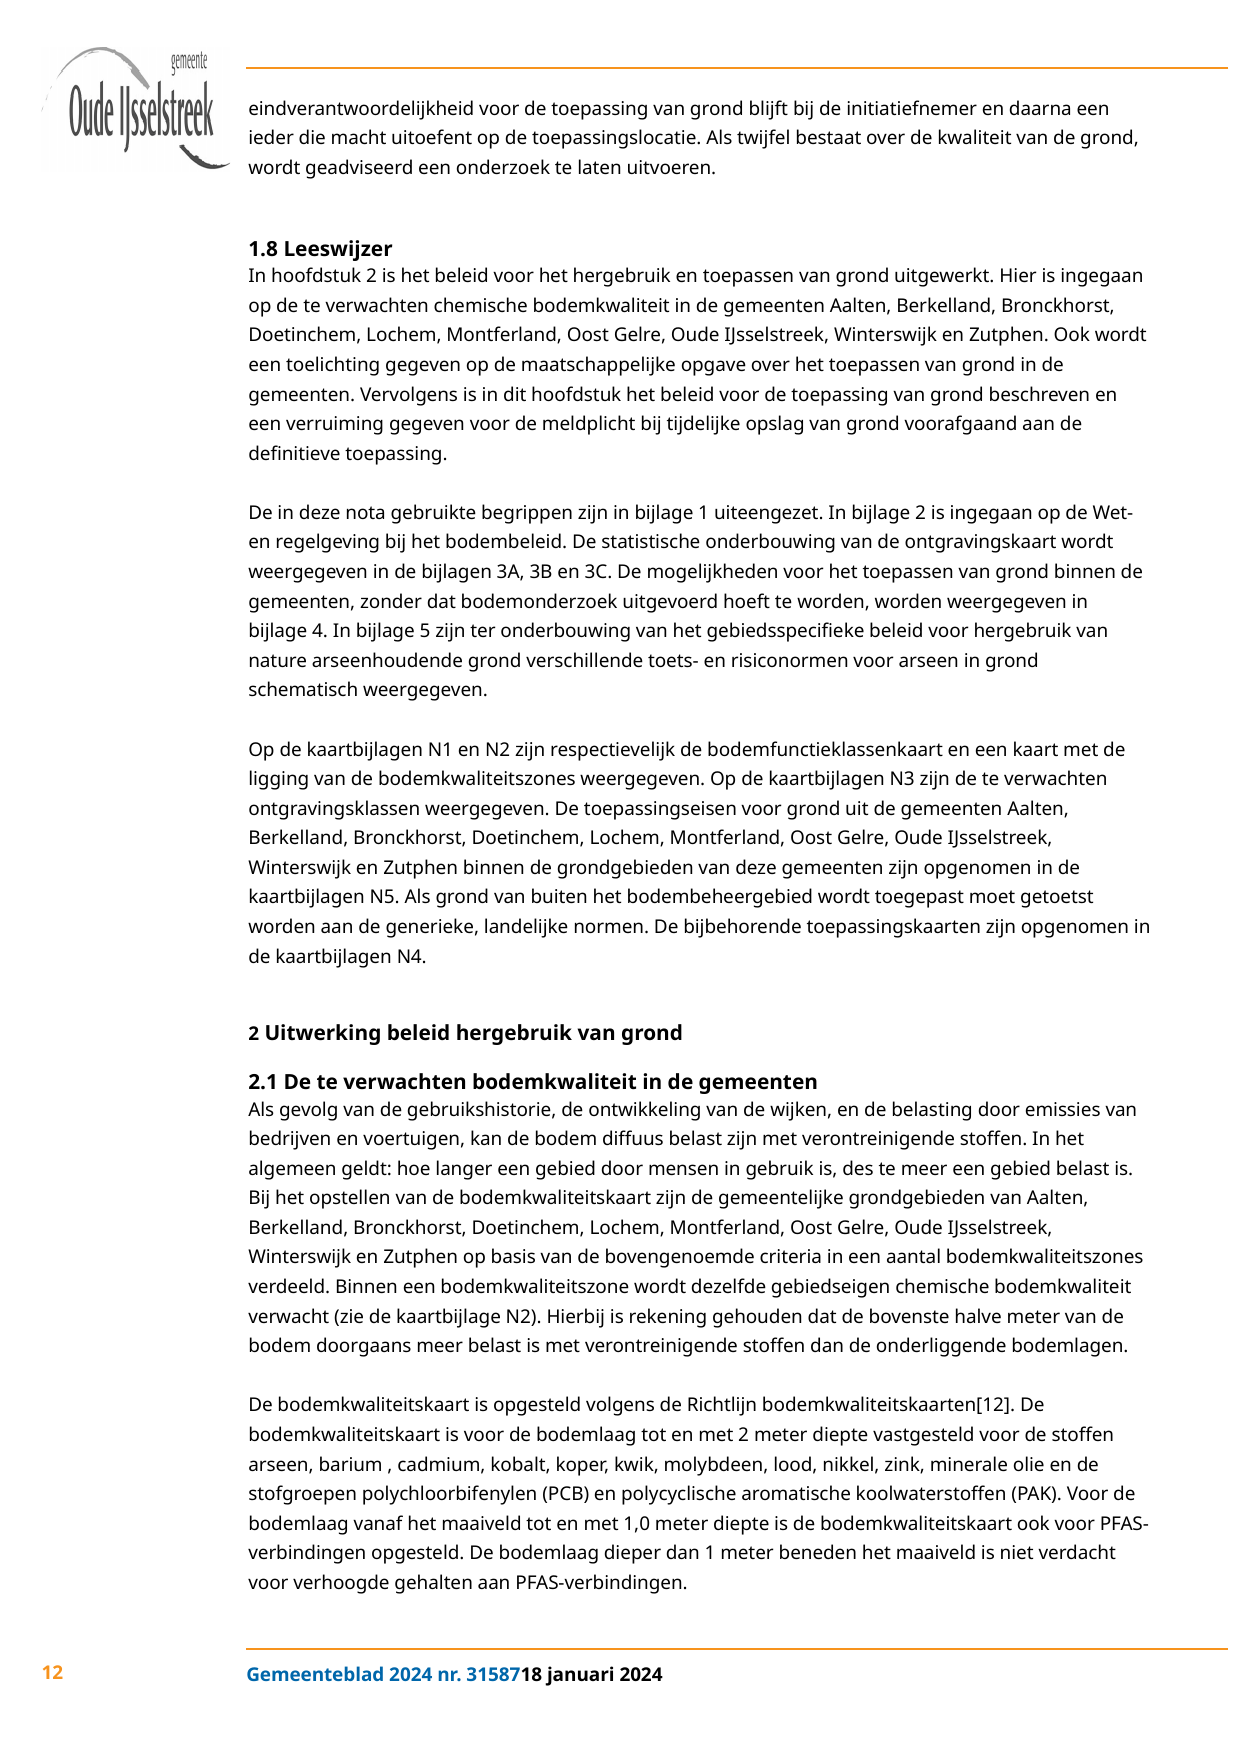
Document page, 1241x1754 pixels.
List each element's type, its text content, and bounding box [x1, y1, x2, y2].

picture [41, 47, 231, 172]
text De bodemkwaliteitskaart is opgesteld volgens de Richtlijn bodemkwaliteitskaarten[12]. De bodemkwaliteitskaart is voor de bodemlaag tot en met 2 meter diepte vastgesteld voor de stoffen arseen, barium , cadmium, kobalt, koper, kwik, molybdeen, lood, nikkel, zink, minerale olie en de stofgroepen polychloorbifenylen (PCB) en polycyclische aromatische koolwaterstoffen (PAK). Voor de bodemlaag vanaf het maaiveld tot en met 1,0 meter diepte is de bodemkwaliteitskaart ook voor PFAS-verbindingen opgesteld. De bodemlaag dieper dan 1 meter beneden het maaiveld is niet verdacht voor verhoogde gehalten aan PFAS-verbindingen. [248, 1392, 1152, 1595]
text In hoofdstuk 2 is het beleid voor het hergebruik en toepassen van grond uitgewerkt. Hier is ingegaan op de te verwachten chemische bodemkwaliteit in de gemeenten Aalten, Berkelland, Bronckhorst, Doetinchem, Lochem, Montferland, Oost Gelre, Oude IJsselstreek, Winterswijk en Zutphen. Ook wordt een toelichting gegeven op de maatschappelijke opgave over het toepassen van grond in de gemeenten. Vervolgens is in dit hoofdstuk het beleid voor de toepassing van grond beschreven en een verruiming gegeven voor de meldplicht bij tijdelijke opslag van grond voorafgaand aan de definitieve toepassing. [248, 262, 1152, 466]
text Als gevolg van de gebruikshistorie, de ontwikkeling van de wijken, en de belasting door emissies van bedrijven en voertuigen, kan de bodem diffuus belast zijn met verontreinigende stoffen. In het algemeen geldt: hoe langer een gebied door mensen in gebruik is, des te meer een gebied belast is. [248, 1096, 1152, 1181]
text De in deze nota gebruikte begrippen zijn in bijlage 1 uiteengezet. In bijlage 2 is ingegaan op de Wet- en regelgeving bij het bodembeleid. De statistische onderbouwing van de ontgravingskaart wordt weergegeven in de bijlagen 3A, 3B en 3C. De mogelijkheden voor het toepassen van grond binnen de gemeenten, zonder dat bodemonderzoek uitgevoerd hoeft te worden, worden weergegeven in bijlage 4. In bijlage 5 zijn ter onderbouwing van het gebiedsspecifieke beleid voor hergebruik van nature arseenhoudende grond verschillende toets- en risiconormen voor arseen in grond schematisch weergegeven. [248, 499, 1152, 702]
text 1.8 Leeswijzer [248, 234, 1152, 262]
text Op de kaartbijlagen N1 en N2 zijn respectievelijk de bodemfunctieklassenkaart en een kaart met de ligging van de bodemkwaliteitszones weergegeven. Op de kaartbijlagen N3 zijn de te verwachten ontgravingsklassen weergegeven. De toepassingseisen voor grond uit de gemeenten Aalten, Berkelland, Bronckhorst, Doetinchem, Lochem, Montferland, Oost Gelre, Oude IJsselstreek, Winterswijk en Zutphen binnen de grondgebieden van deze gemeenten zijn opgenomen in de kaartbijlagen N5. Als grond van buiten het bodembeheergebied wordt toegepast moet getoetst worden aan de generieke, landelijke normen. De bijbehorende toepassingskaarten zijn opgenomen in de kaartbijlagen N4. [248, 736, 1152, 968]
text 2 Uitwerking beleid hergebruik van grond [248, 1018, 1152, 1046]
text eindverantwoordelijkheid voor de toepassing van grond blijft bij de initiatiefnemer en daarna een ieder die macht uitoefent op de toepassingslocatie. Als twijfel bestaat over de kwaliteit van de grond, wordt geadviseerd een onderzoek te laten uitvoeren. [248, 95, 1152, 180]
text Bij het opstellen van de bodemkwaliteitskaart zijn de gemeentelijke grondgebieden van Aalten, Berkelland, Bronckhorst, Doetinchem, Lochem, Montferland, Oost Gelre, Oude IJsselstreek, Winterswijk en Zutphen op basis van de bovengenoemde criteria in een aantal bodemkwaliteitszones verdeeld. Binnen een bodemkwaliteitszone wordt dezelfde gebiedseigen chemische bodemkwaliteit verwacht (zie de kaartbijlage N2). Hierbij is rekening gehouden dat de bovenste halve meter van de bodem doorgaans meer belast is met verontreinigende stoffen dan de onderliggende bodemlagen. [248, 1184, 1152, 1358]
text 2.1 De te verwachten bodemkwaliteit in de gemeenten [248, 1067, 1152, 1096]
